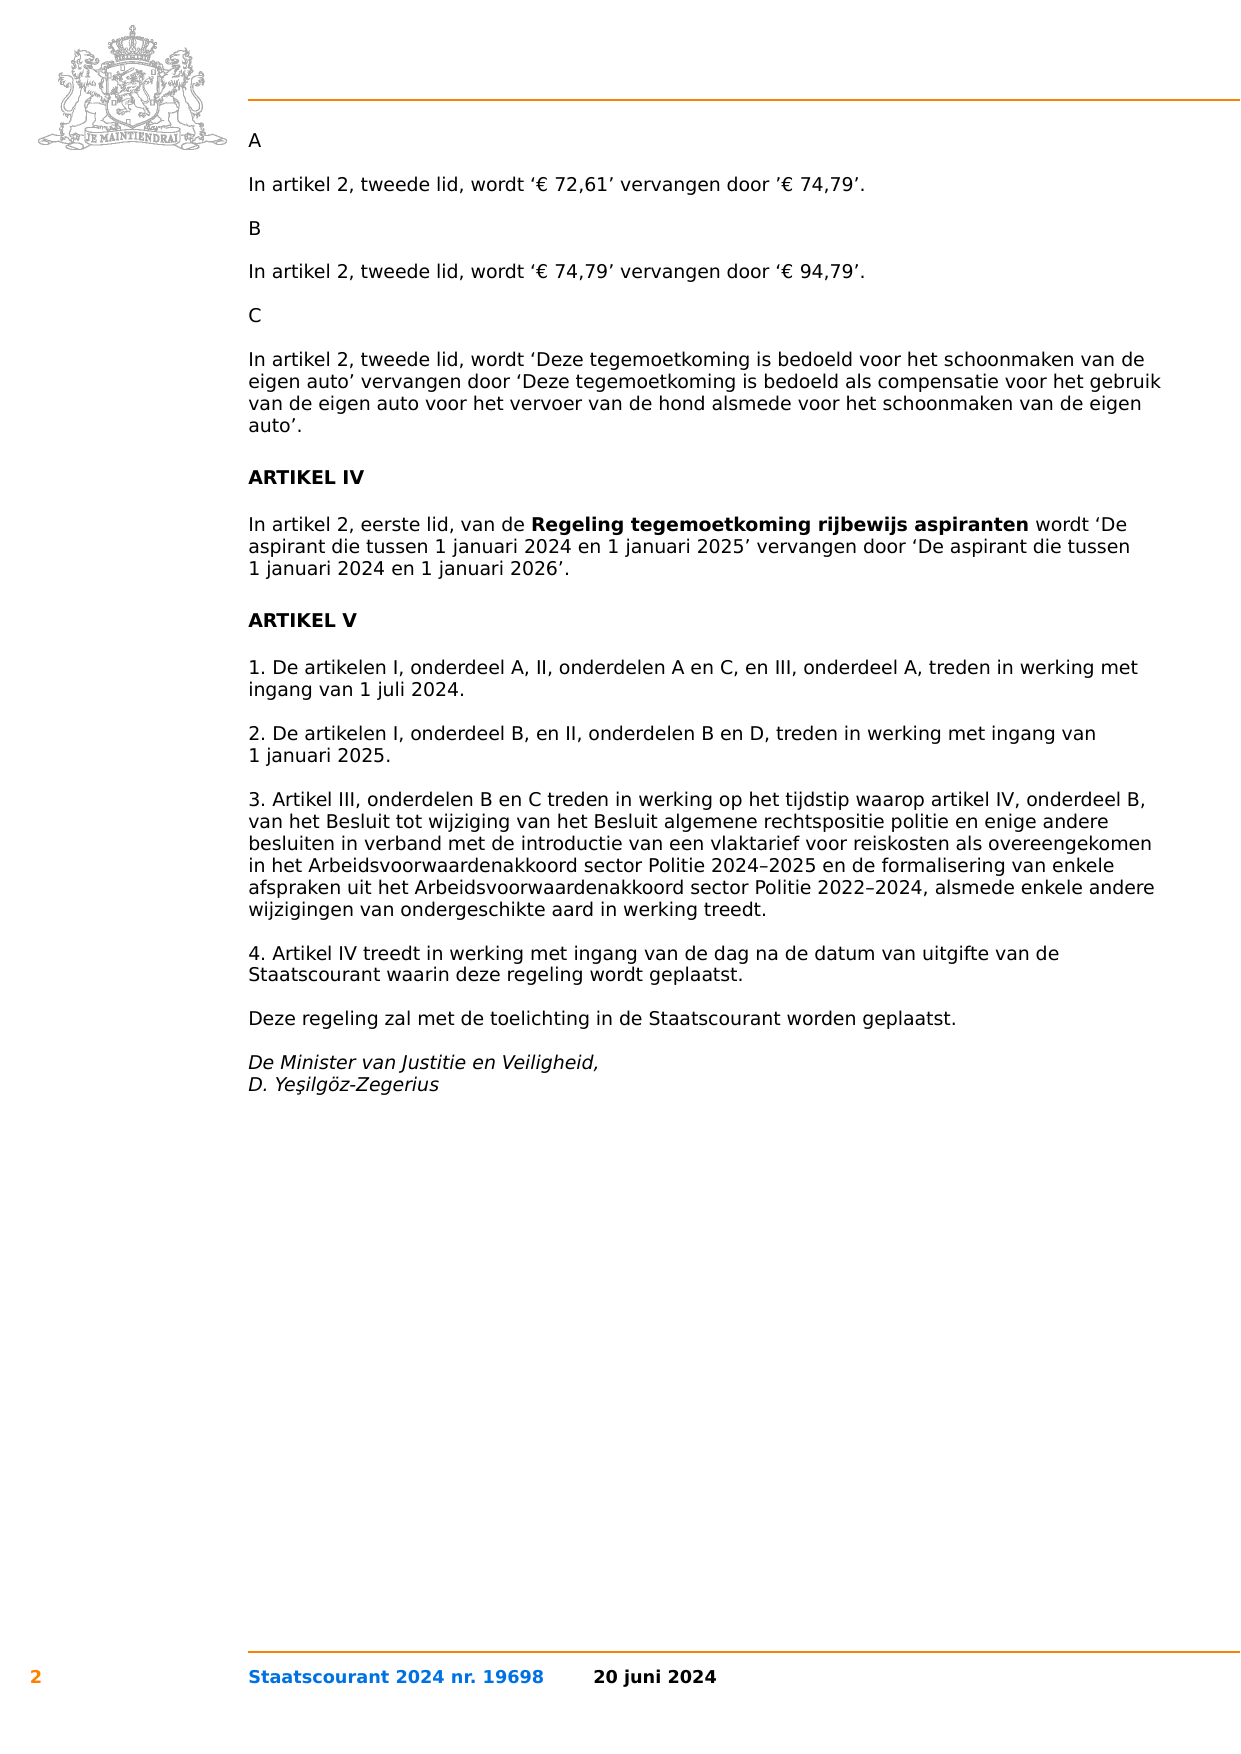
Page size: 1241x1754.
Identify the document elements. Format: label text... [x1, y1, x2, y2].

text C [248, 305, 1163, 327]
text Deze regeling zal met de toelichting in de Staatscourant worden geplaatst. [248, 1008, 1163, 1030]
text In artikel 2, tweede lid, wordt ‘€ 72,61’ vervangen door ’€ 74,79’. [248, 174, 1163, 196]
text In artikel 2, eerste lid, van de Regeling tegemoetkoming rijbewijs aspiranten wordt ‘De aspirant die tussen 1 januari 2024 en 1 januari 2025’ vervangen door ‘De aspirant die tussen 1 januari 2024 en 1 januari 2026’. [248, 514, 1163, 580]
picture [38, 25, 227, 150]
text 1. De artikelen I, onderdeel A, II, onderdelen A en C, en III, onderdeel A, treden in werking met ingang van 1 juli 2024. [248, 657, 1163, 701]
text 3. Artikel III, onderdelen B en C treden in werking op het tijdstip waarop artikel IV, onderdeel B, van het Besluit tot wijziging van het Besluit algemene rechtspositie politie en enige andere besluiten in verband met de introductie van een vlaktarief voor reiskosten als overeengekomen in het Arbeidsvoorwaardenakkoord sector Politie 2024–2025 en de formalisering van enkele afspraken uit het Arbeidsvoorwaardenakkoord sector Politie 2022–2024, alsmede enkele andere wijzigingen van ondergeschikte aard in werking treedt. [248, 789, 1163, 921]
text 4. Artikel IV treedt in werking met ingang van de dag na de datum van uitgifte van de Staatscourant waarin deze regeling wordt geplaatst. [248, 942, 1163, 986]
text 2. De artikelen I, onderdeel B, en II, onderdelen B en D, treden in werking met ingang van 1 januari 2025. [248, 723, 1163, 767]
subtitle ARTIKEL IV [248, 467, 1163, 489]
text A [248, 130, 1163, 152]
text In artikel 2, tweede lid, wordt ‘€ 74,79’ vervangen door ‘€ 94,79’. [248, 261, 1163, 283]
text B [248, 218, 1163, 239]
subtitle ARTIKEL V [248, 610, 1163, 632]
text In artikel 2, tweede lid, wordt ‘Deze tegemoetkoming is bedoeld voor het schoonmaken van de eigen auto’ vervangen door ‘Deze tegemoetkoming is bedoeld als compensatie voor het gebruik van de eigen auto voor het vervoer van de hond alsmede voor het schoonmaken van de eigen auto’. [248, 349, 1163, 437]
text De Minister van Justitie en Veiligheid, D. Yeşilgöz-Zegerius [248, 1052, 1163, 1096]
